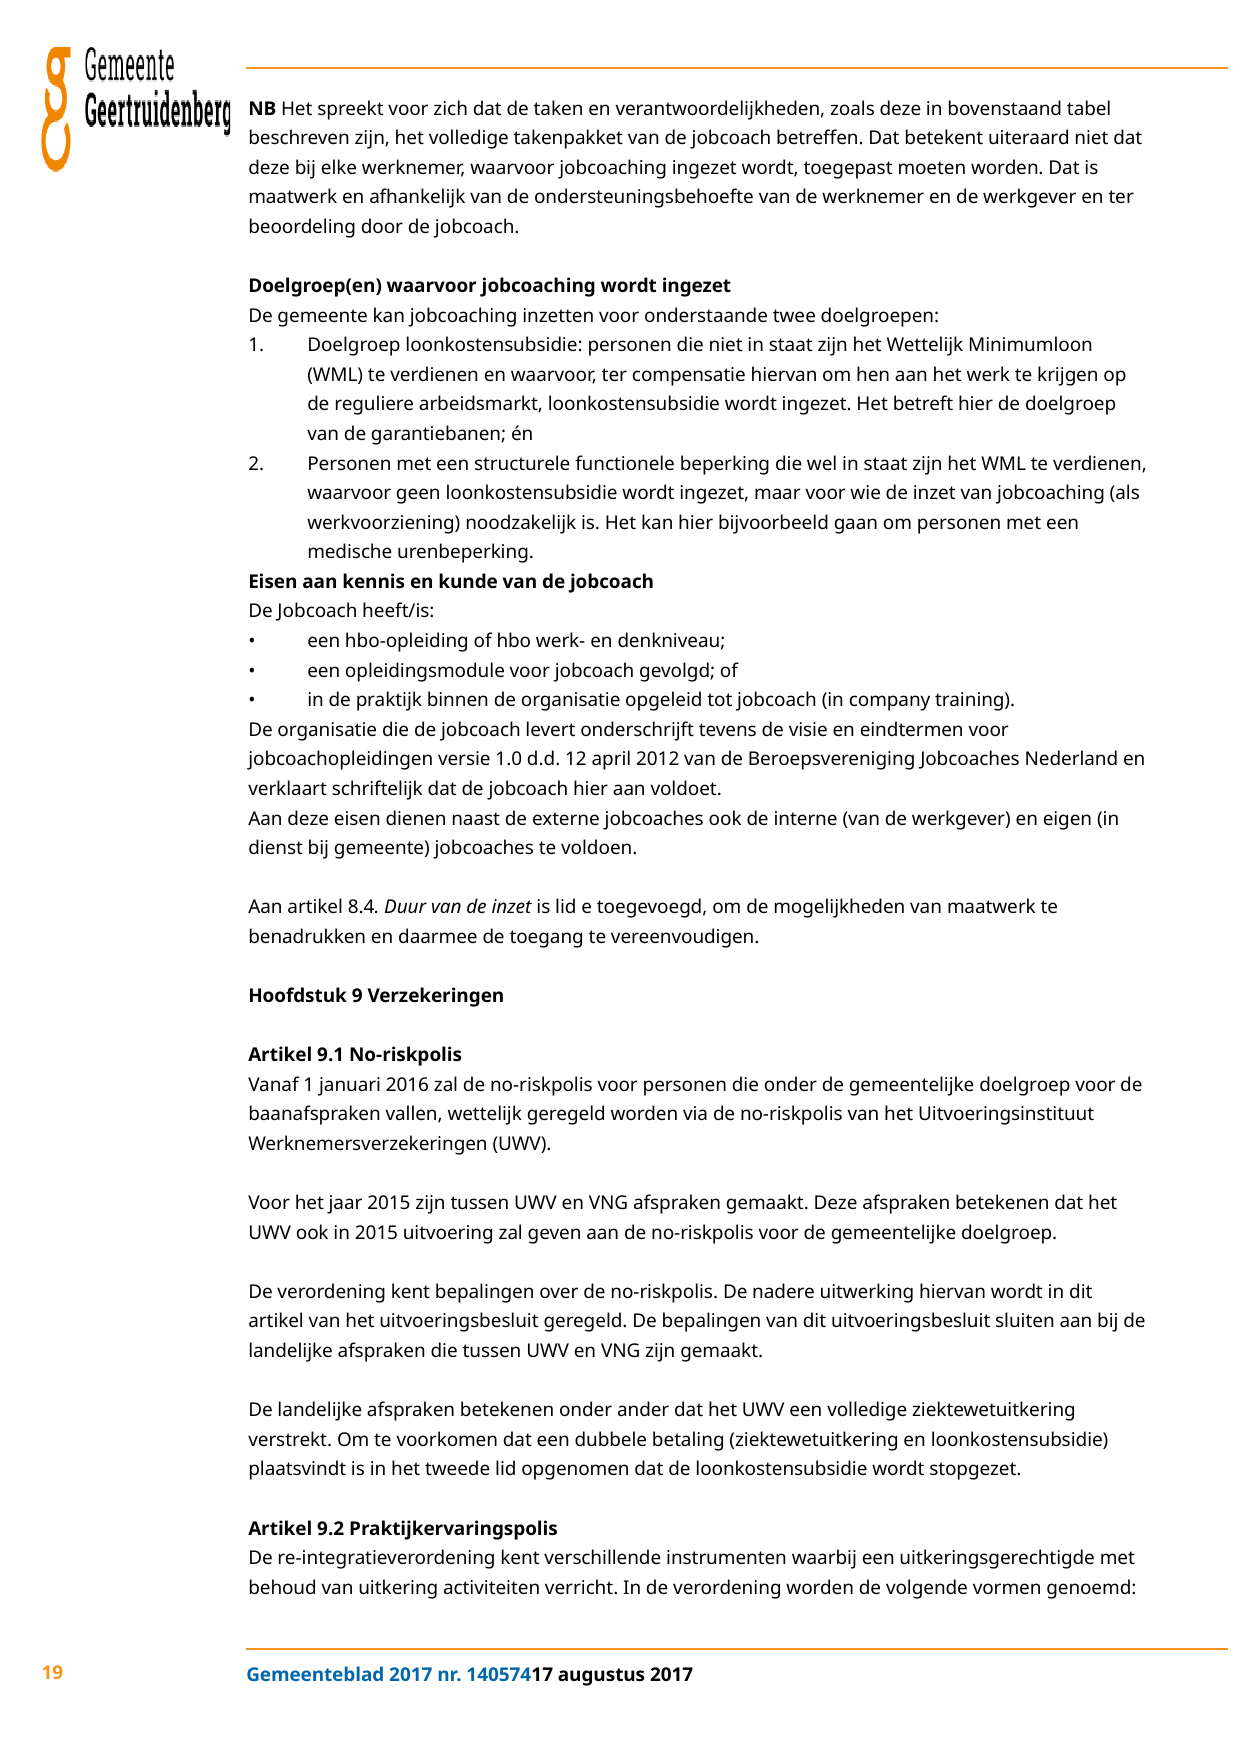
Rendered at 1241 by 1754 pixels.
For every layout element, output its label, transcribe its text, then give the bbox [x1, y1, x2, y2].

text Aan artikel 8.4. Duur van de inzet is lid e toegevoegd, om de mogelijkheden van maatwerk te benadrukken en daarmee de toegang te vereenvoudigen. [248, 893, 1152, 949]
text Hoofdstuk 9 Verzekeringen [248, 982, 1152, 1008]
text Eisen aan kennis en kunde van de jobcoach [248, 568, 1152, 594]
text NB Het spreekt voor zich dat de taken en verantwoordelijkheden, zoals deze in bovenstaand tabel beschreven zijn, het volledige takenpakket van de jobcoach betreffen. Dat betekent uiteraard niet dat deze bij elke werknemer, waarvoor jobcoaching ingezet wordt, toegepast moeten worden. Dat is maatwerk en afhankelijk van de ondersteuningsbehoefte van de werknemer en de werkgever en ter beoordeling door de jobcoach. [248, 95, 1152, 239]
text De Jobcoach heeft/is: [248, 598, 1152, 623]
text De organisatie die de jobcoach levert onderschrijft tevens de visie en eindtermen voor jobcoachopleidingen versie 1.0 d.d. 12 april 2012 van de Beroepsvereniging Jobcoaches Nederland en verklaart schriftelijk dat de jobcoach hier aan voldoet. [248, 716, 1152, 801]
text De verordening kent bepalingen over de no-riskpolis. De nadere uitwerking hiervan wordt in dit artikel van het uitvoeringsbesluit geregeld. De bepalingen van dit uitvoeringsbesluit sluiten aan bij de landelijke afspraken die tussen UWV en VNG zijn gemaakt. [248, 1278, 1152, 1363]
text Voor het jaar 2015 zijn tussen UWV en VNG afspraken gemaakt. Deze afspraken betekenen dat het UWV ook in 2015 uitvoering zal geven aan de no-riskpolis voor de gemeentelijke doelgroep. [248, 1189, 1152, 1245]
text De re-integratieverordening kent verschillende instrumenten waarbij een uitkeringsgerechtigde met behoud van uitkering activiteiten verricht. In de verordening worden de volgende vormen genoemd: [248, 1544, 1152, 1600]
text Vanaf 1 januari 2016 zal de no-riskpolis voor personen die onder de gemeentelijke doelgroep voor de baanafspraken vallen, wettelijk geregeld worden via de no-riskpolis van het Uitvoeringsinstituut Werknemersverzekeringen (UWV). [248, 1071, 1152, 1156]
list Personen met een structurele functionele beperking die wel in staat zijn het WML te verdienen, waarvoor geen loonkostensubsidie wordt ingezet, maar voor wie de inzet van jobcoaching (als werkvoorziening) noodzakelijk is. Het kan hier bijvoorbeeld gaan om personen met een medische urenbeperking. [248, 450, 1152, 564]
list in de praktijk binnen de organisatie opgeleid tot jobcoach (in company training). [248, 686, 1152, 712]
text De landelijke afspraken betekenen onder ander dat het UWV een volledige ziektewetuitkering verstrekt. Om te voorkomen dat een dubbele betaling (ziektewetuitkering en loonkostensubsidie) plaatsvindt is in het tweede lid opgenomen dat de loonkostensubsidie wordt stopgezet. [248, 1396, 1152, 1481]
text De gemeente kan jobcoaching inzetten voor onderstaande twee doelgroepen: [248, 302, 1152, 328]
text Doelgroep(en) waarvoor jobcoaching wordt ingezet [248, 272, 1152, 298]
text Artikel 9.1 No-riskpolis [248, 1041, 1152, 1067]
list Doelgroep loonkostensubsidie: personen die niet in staat zijn het Wettelijk Minimumloon (WML) te verdienen en waarvoor, ter compensatie hiervan om hen aan het werk te krijgen op de reguliere arbeidsmarkt, loonkostensubsidie wordt ingezet. Het betreft hier de doelgroep van de garantiebanen; én [248, 331, 1152, 446]
list een hbo-opleiding of hbo werk- en denkniveau; [248, 627, 1152, 653]
list een opleidingsmodule voor jobcoach gevolgd; of [248, 657, 1152, 683]
text Artikel 9.2 Praktijkervaringspolis [248, 1515, 1152, 1541]
picture [41, 47, 231, 172]
text Aan deze eisen dienen naast de externe jobcoaches ook de interne (van de werkgever) en eigen (in dienst bij gemeente) jobcoaches te voldoen. [248, 805, 1152, 860]
